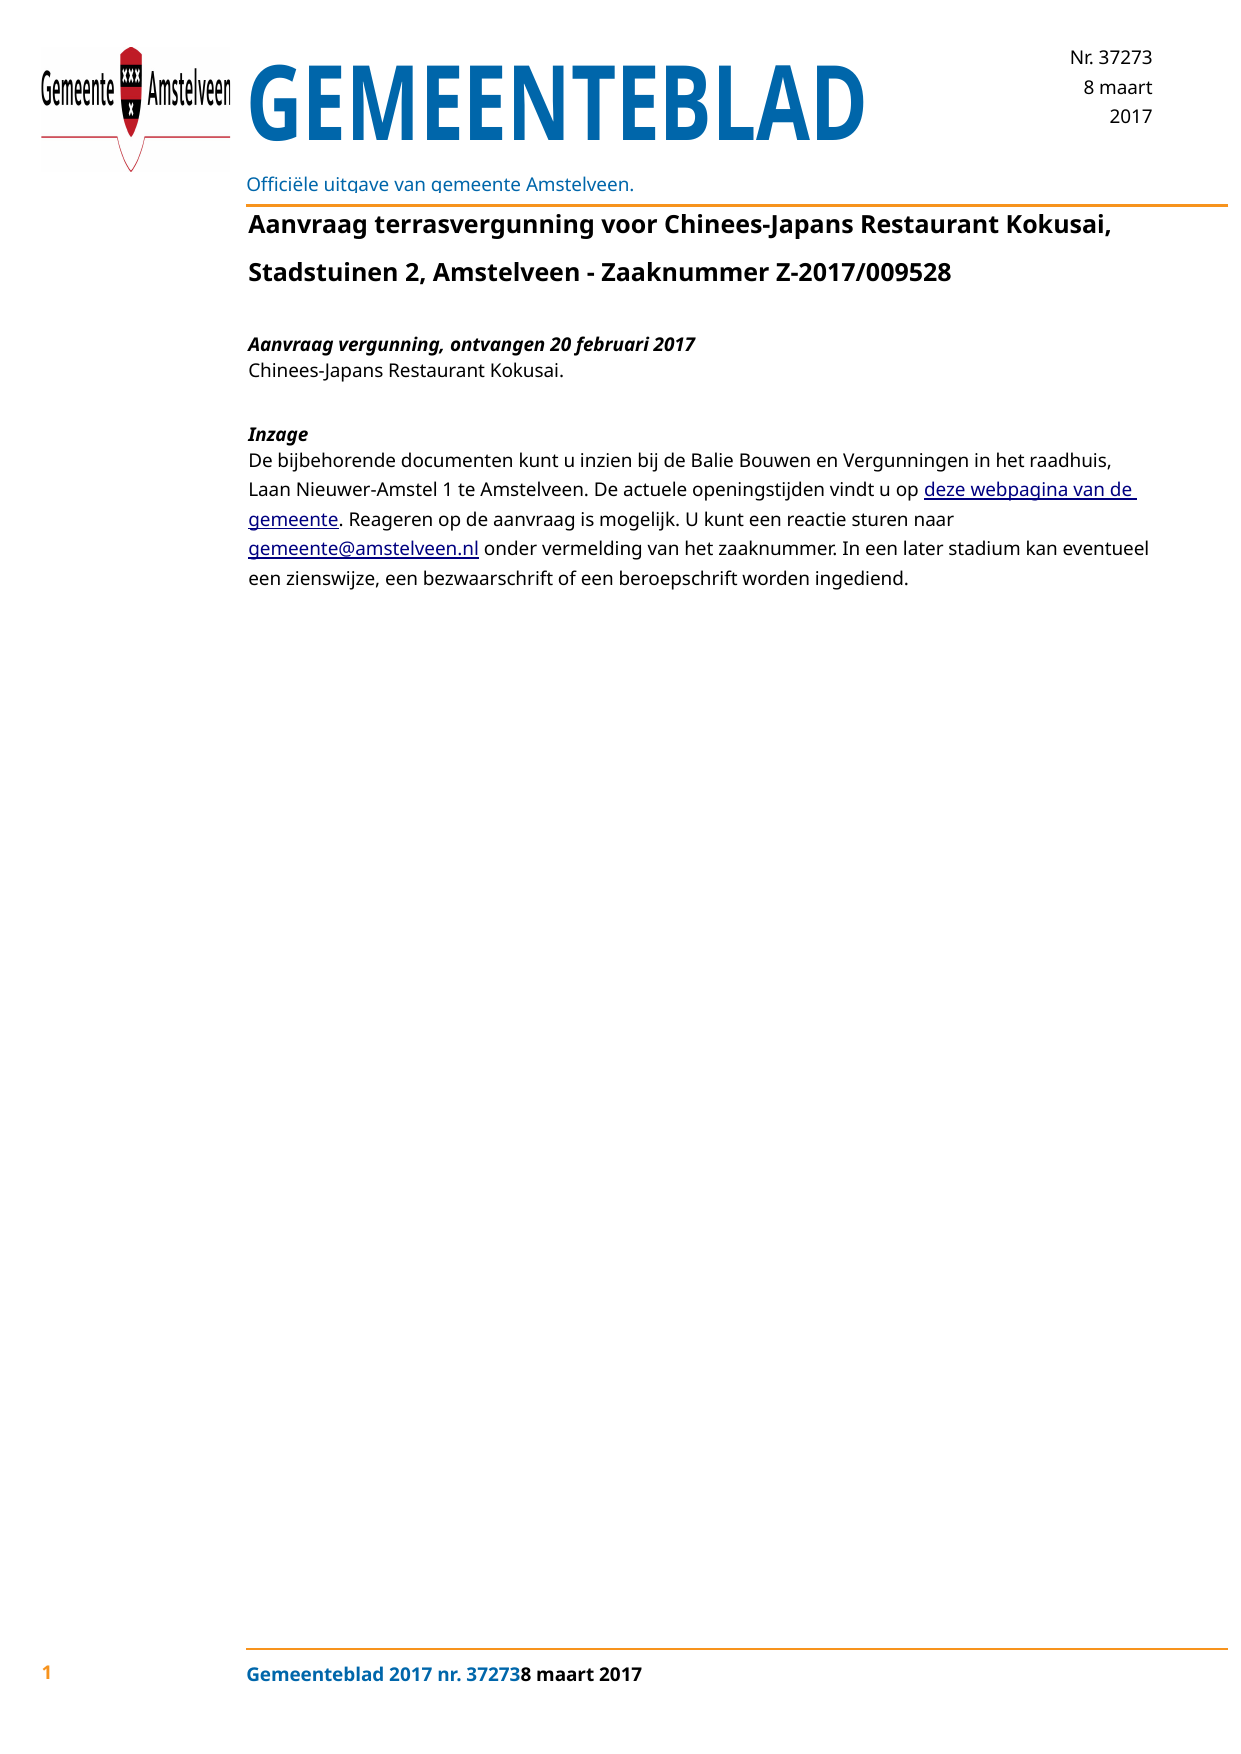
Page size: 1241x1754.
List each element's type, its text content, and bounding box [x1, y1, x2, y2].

text Aanvraag vergunning, ontvangen 20 februari 2017 [248, 331, 1152, 357]
text De bijbehorende documenten kunt u inzien bij de Balie Bouwen en Vergunningen in het raadhuis, Laan Nieuwer-Amstel 1 te Amstelveen. De actuele openingstijden vindt u op deze webpagina van de gemeente. Reageren op de aanvraag is mogelijk. U kunt een reactie sturen naar gemeente@amstelveen.nl onder vermelding van het zaaknummer. In een later stadium kan eventueel een zienswijze, een bezwaarschrift of een beroepschrift worden ingediend. [248, 447, 1152, 591]
text Chinees-Japans Restaurant Kokusai. [248, 357, 1152, 383]
picture [41, 47, 231, 172]
text Aanvraag terrasvergunning voor Chinees-Japans Restaurant Kokusai, Stadstuinen 2, Amstelveen - Zaaknummer Z-2017/009528 [248, 207, 1152, 288]
text Inzage [248, 421, 1152, 447]
